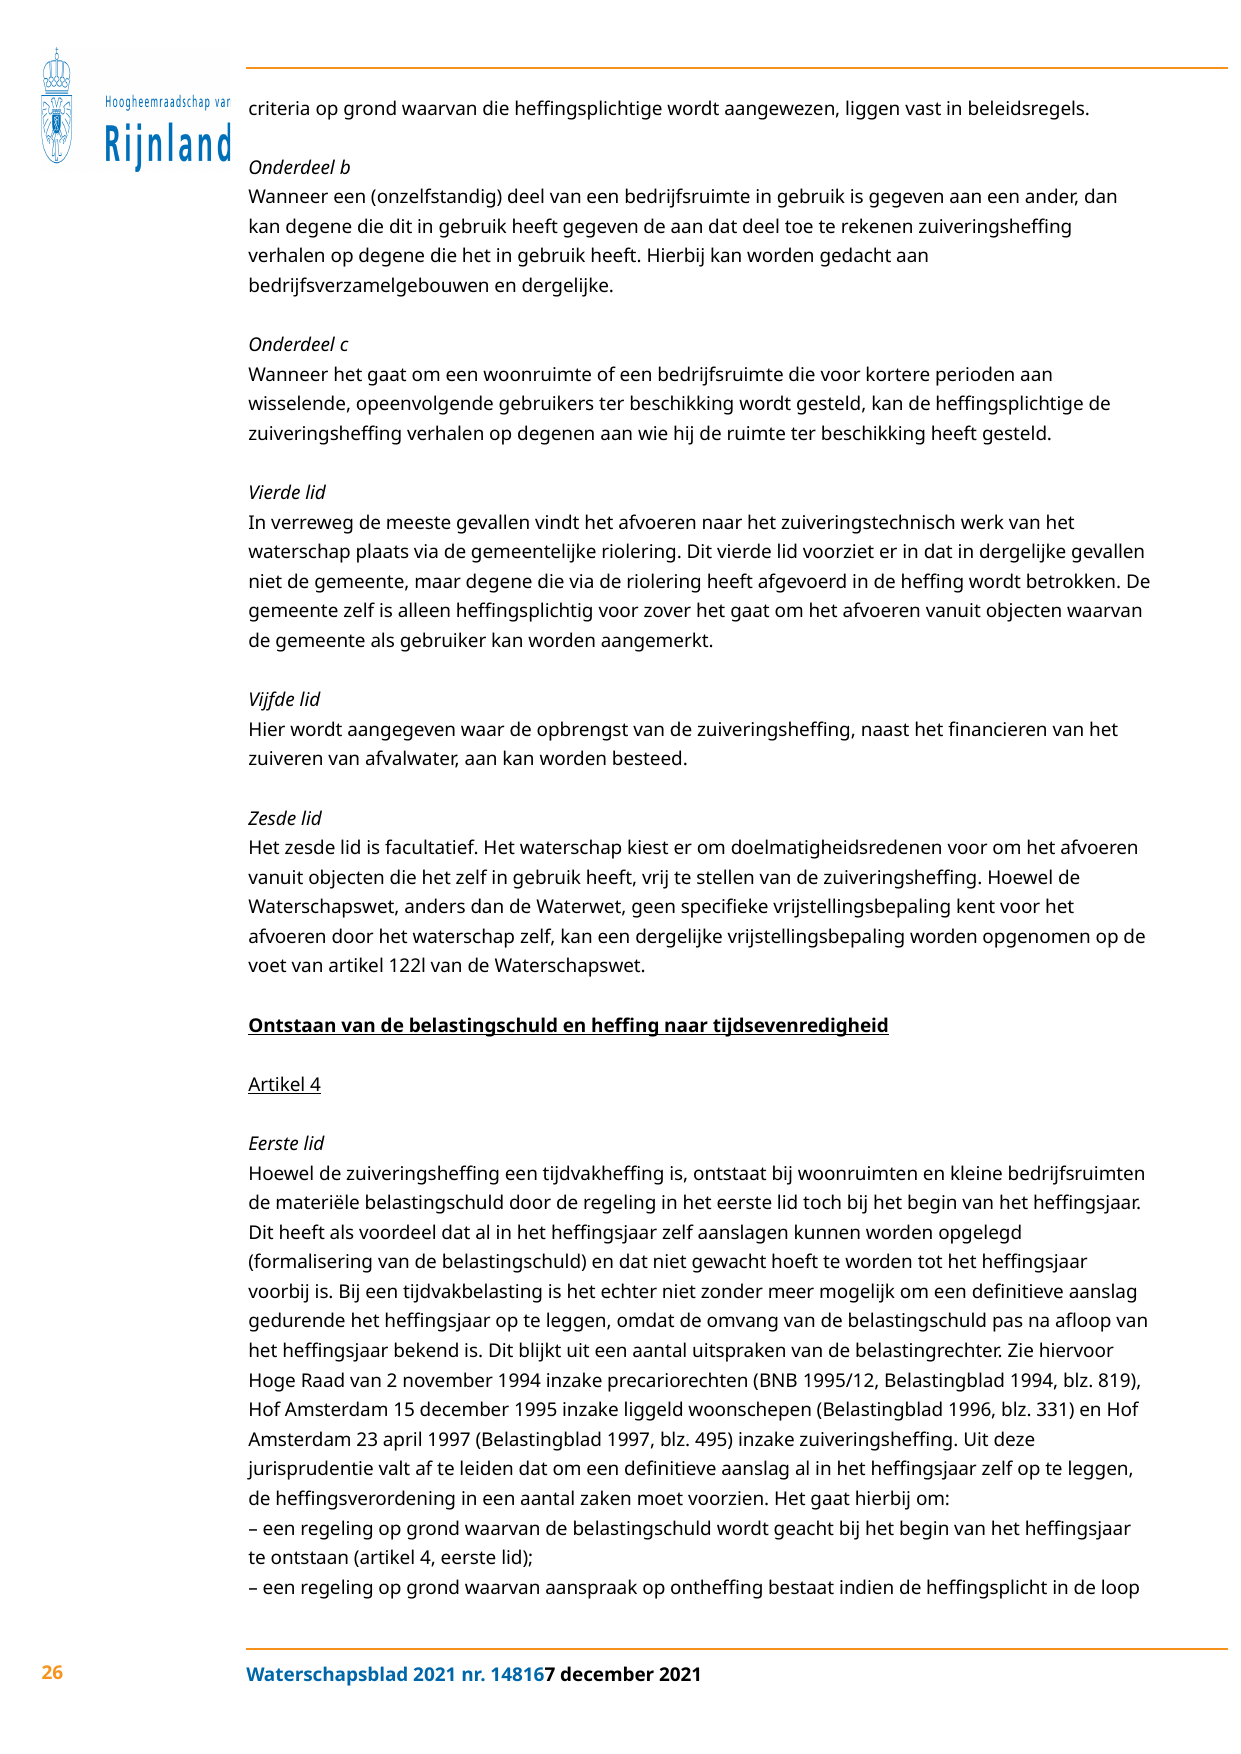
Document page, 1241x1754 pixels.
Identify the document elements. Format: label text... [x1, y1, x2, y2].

text criteria op grond waarvan die heffingsplichtige wordt aangewezen, liggen vast in beleidsregels. [248, 95, 1152, 121]
text Het zesde lid is facultatief. Het waterschap kiest er om doelmatigheidsredenen voor om het afvoeren vanuit objecten die het zelf in gebruik heeft, vrij te stellen van de zuiveringsheffing. Hoewel de Waterschapswet, anders dan de Waterwet, geen specifieke vrijstellingsbepaling kent voor het afvoeren door het waterschap zelf, kan een dergelijke vrijstellingsbepaling worden opgenomen op de voet van artikel 122l van de Waterschapswet. [248, 834, 1152, 978]
text Ontstaan van de belastingschuld en heffing naar tijdsevenredigheid [248, 1012, 1152, 1038]
text Zesde lid [248, 805, 1152, 831]
text Wanneer het gaat om een woonruimte of een bedrijfsruimte die voor kortere perioden aan wisselende, opeenvolgende gebruikers ter beschikking wordt gesteld, kan de heffingsplichtige de zuiveringsheffing verhalen op degenen aan wie hij de ruimte ter beschikking heeft gesteld. [248, 361, 1152, 446]
text Vierde lid [248, 479, 1152, 505]
text Hier wordt aangegeven waar de opbrengst van de zuiveringsheffing, naast het financieren van het zuiveren van afvalwater, aan kan worden besteed. [248, 716, 1152, 771]
text Eerste lid [248, 1130, 1152, 1156]
text In verreweg de meeste gevallen vindt het afvoeren naar het zuiveringstechnisch werk van het waterschap plaats via de gemeentelijke riolering. Dit vierde lid voorziet er in dat in dergelijke gevallen niet de gemeente, maar degene die via de riolering heeft afgevoerd in de heffing wordt betrokken. De gemeente zelf is alleen heffingsplichtig voor zover het gaat om het afvoeren vanuit objecten waarvan de gemeente als gebruiker kan worden aangemerkt. [248, 509, 1152, 653]
text Wanneer een (onzelfstandig) deel van een bedrijfsruimte in gebruik is gegeven aan een ander, dan kan degene die dit in gebruik heeft gegeven de aan dat deel toe te rekenen zuiveringsheffing verhalen op degene die het in gebruik heeft. Hierbij kan worden gedacht aan bedrijfsverzamelgebouwen en dergelijke. [248, 183, 1152, 298]
text Onderdeel c [248, 331, 1152, 357]
text – een regeling op grond waarvan aanspraak op ontheffing bestaat indien de heffingsplicht in de loop [248, 1574, 1152, 1600]
text Hoewel de zuiveringsheffing een tijdvakheffing is, ontstaat bij woonruimten en kleine bedrijfsruimten de materiële belastingschuld door de regeling in het eerste lid toch bij het begin van het heffingsjaar. Dit heeft als voordeel dat al in het heffingsjaar zelf aanslagen kunnen worden opgelegd (formalisering van de belastingschuld) en dat niet gewacht hoeft te worden tot het heffingsjaar voorbij is. Bij een tijdvakbelasting is het echter niet zonder meer mogelijk om een definitieve aanslag gedurende het heffingsjaar op te leggen, omdat de omvang van de belastingschuld pas na afloop van het heffingsjaar bekend is. Dit blijkt uit een aantal uitspraken van de belastingrechter. Zie hiervoor Hoge Raad van 2 november 1994 inzake precariorechten (BNB 1995/12, Belastingblad 1994, blz. 819), Hof Amsterdam 15 december 1995 inzake liggeld woonschepen (Belastingblad 1996, blz. 331) en Hof Amsterdam 23 april 1997 (Belastingblad 1997, blz. 495) inzake zuiveringsheffing. Uit deze jurisprudentie valt af te leiden dat om een definitieve aanslag al in het heffingsjaar zelf op te leggen, de heffingsverordening in een aantal zaken moet voorzien. Het gaat hierbij om: [248, 1160, 1152, 1511]
text Onderdeel b [248, 154, 1152, 180]
text Artikel 4 [248, 1071, 1152, 1097]
picture [41, 47, 231, 172]
text – een regeling op grond waarvan de belastingschuld wordt geacht bij het begin van het heffingsjaar te ontstaan (artikel 4, eerste lid); [248, 1515, 1152, 1570]
text Vijfde lid [248, 686, 1152, 712]
